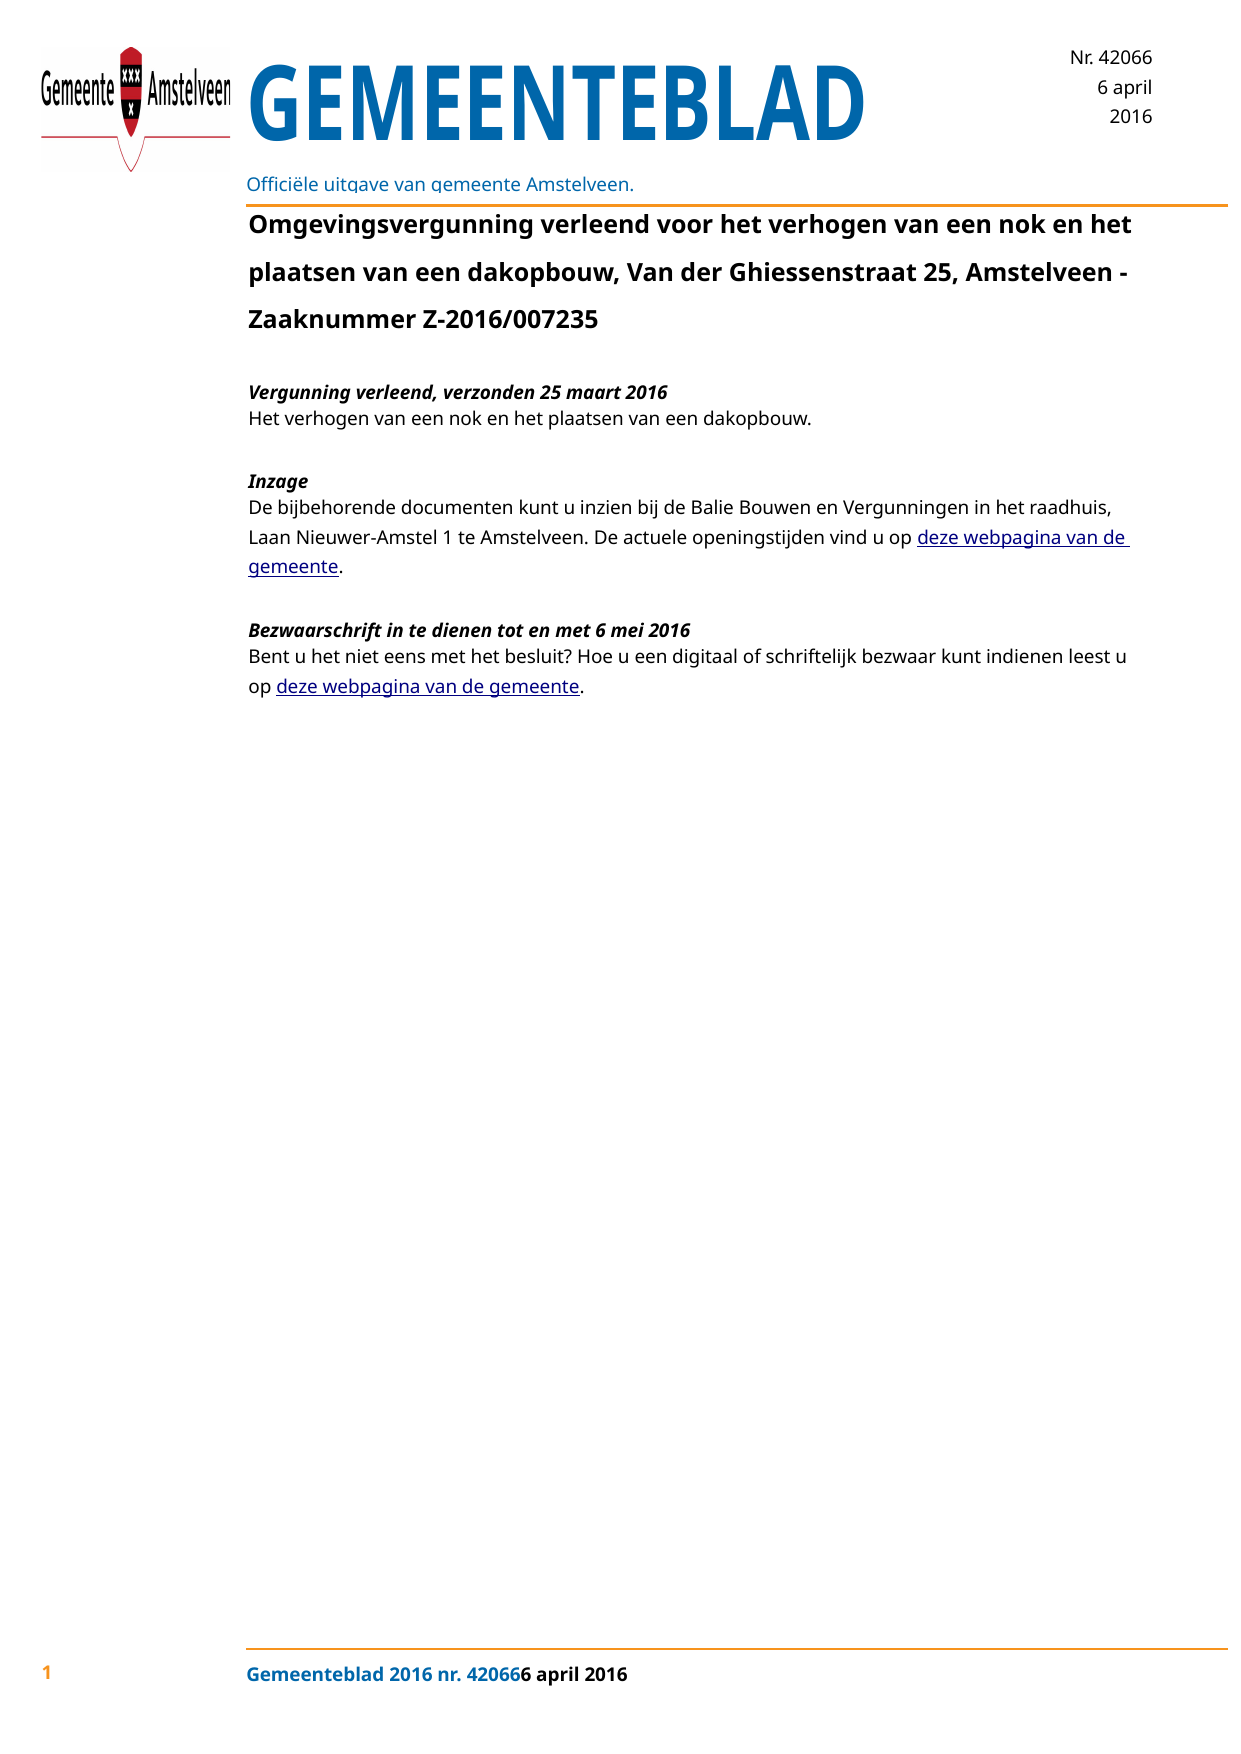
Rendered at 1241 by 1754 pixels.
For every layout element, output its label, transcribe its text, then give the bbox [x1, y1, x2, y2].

picture [41, 47, 231, 172]
text Bent u het niet eens met het besluit? Hoe u een digitaal of schriftelijk bezwaar kunt indienen leest u op deze webpagina van de gemeente. [248, 643, 1152, 699]
text Vergunning verleend, verzonden 25 maart 2016 [248, 379, 1152, 405]
text Bezwaarschrift in te dienen tot en met 6 mei 2016 [248, 618, 1152, 643]
text Omgevingsvergunning verleend voor het verhogen van een nok en het plaatsen van een dakopbouw, Van der Ghiessenstraat 25, Amstelveen - Zaaknummer Z-2016/007235 [248, 207, 1152, 336]
text Inzage [248, 469, 1152, 494]
text De bijbehorende documenten kunt u inzien bij de Balie Bouwen en Vergunningen in het raadhuis, Laan Nieuwer-Amstel 1 te Amstelveen. De actuele openingstijden vind u op deze webpagina van de gemeente. [248, 494, 1152, 579]
text Het verhogen van een nok en het plaatsen van een dakopbouw. [248, 405, 1152, 431]
